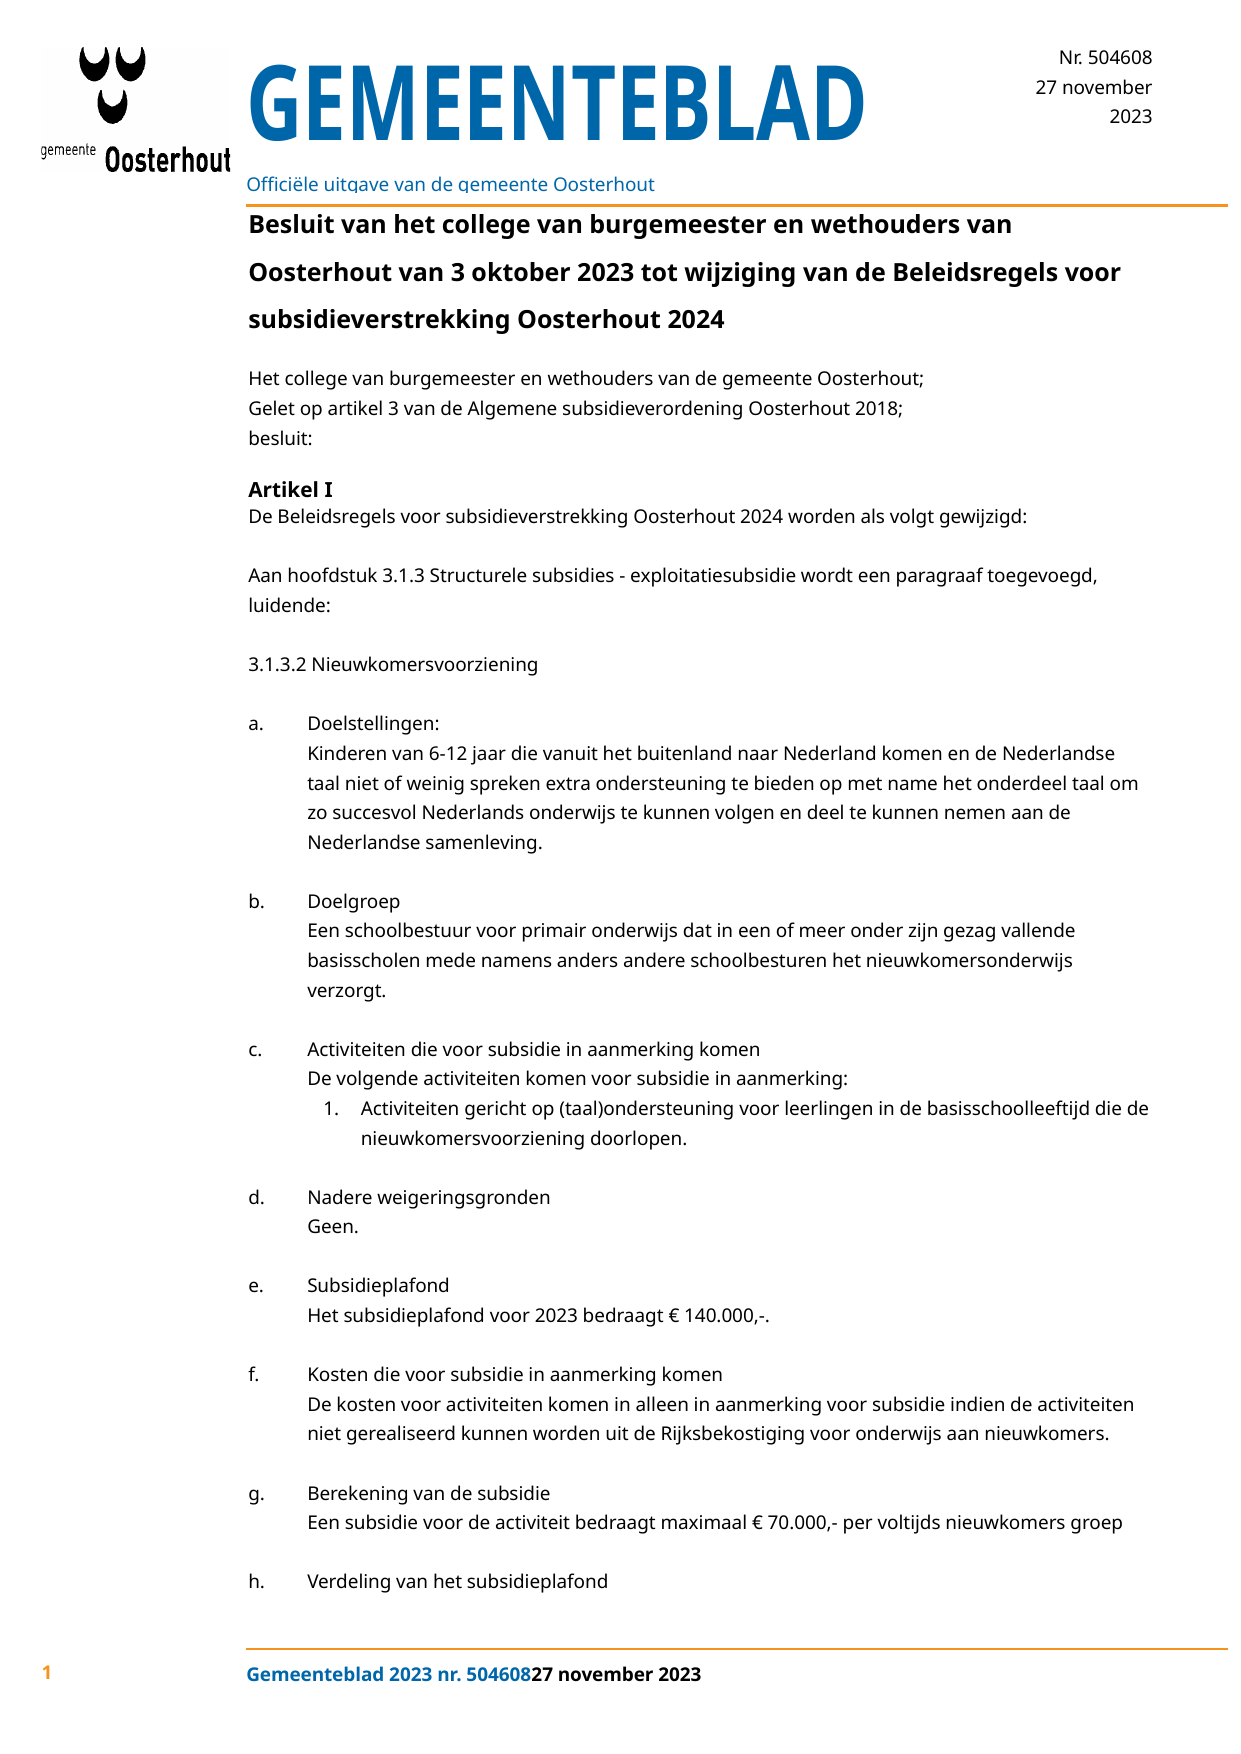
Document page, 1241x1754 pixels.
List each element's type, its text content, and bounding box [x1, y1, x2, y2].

list Geen. [248, 1213, 1152, 1239]
list Subsidieplafond [248, 1273, 1152, 1298]
list De volgende activiteiten komen voor subsidie in aanmerking: [248, 1066, 1152, 1091]
list Doelstellingen: [248, 711, 1152, 736]
text 3.1.3.2 Nieuwkomersvoorziening [248, 651, 1152, 677]
list Een schoolbestuur voor primair onderwijs dat in een of meer onder zijn gezag vallende basisscholen mede namens anders andere schoolbesturen het nieuwkomersonderwijs verzorgt. [248, 918, 1152, 1003]
list Activiteiten die voor subsidie in aanmerking komen [248, 1036, 1152, 1062]
text Besluit van het college van burgemeester en wethouders van Oosterhout van 3 oktober 2023 tot wijziging van de Beleidsregels voor subsidieverstrekking Oosterhout 2024 [248, 207, 1152, 336]
list Kinderen van 6-12 jaar die vanuit het buitenland naar Nederland komen en de Nederlandse taal niet of weinig spreken extra ondersteuning te bieden op met name het onderdeel taal om zo succesvol Nederlands onderwijs te kunnen volgen en deel te kunnen nemen aan de Nederlandse samenleving. [248, 740, 1152, 855]
text Artikel I [248, 475, 1152, 503]
text besluit: [248, 425, 1152, 450]
text Het college van burgemeester en wethouders van de gemeente Oosterhout; [248, 366, 1152, 391]
picture [41, 47, 231, 172]
list Berekening van de subsidie [248, 1480, 1152, 1506]
text Aan hoofdstuk 3.1.3 Structurele subsidies - exploitatiesubsidie wordt een paragraaf toegevoegd, luidende: [248, 563, 1152, 618]
list Een subsidie voor de activiteit bedraagt maximaal € 70.000,- per voltijds nieuwkomers groep [248, 1509, 1152, 1535]
text Gelet op artikel 3 van de Algemene subsidieverordening Oosterhout 2018; [248, 395, 1152, 421]
list Doelgroep [248, 888, 1152, 914]
list De kosten voor activiteiten komen in alleen in aanmerking voor subsidie indien de activiteiten niet gerealiseerd kunnen worden uit de Rijksbekostiging voor onderwijs aan nieuwkomers. [248, 1391, 1152, 1446]
list Kosten die voor subsidie in aanmerking komen [248, 1361, 1152, 1387]
list Het subsidieplafond voor 2023 bedraagt € 140.000,-. [248, 1302, 1152, 1328]
list Verdeling van het subsidieplafond [248, 1568, 1152, 1594]
text De Beleidsregels voor subsidieverstrekking Oosterhout 2024 worden als volgt gewijzigd: [248, 503, 1152, 529]
list Activiteiten gericht op (taal)ondersteuning voor leerlingen in de basisschoolleeftijd die de nieuwkomersvoorziening doorlopen. [323, 1095, 1152, 1151]
list Nadere weigeringsgronden [248, 1184, 1152, 1210]
